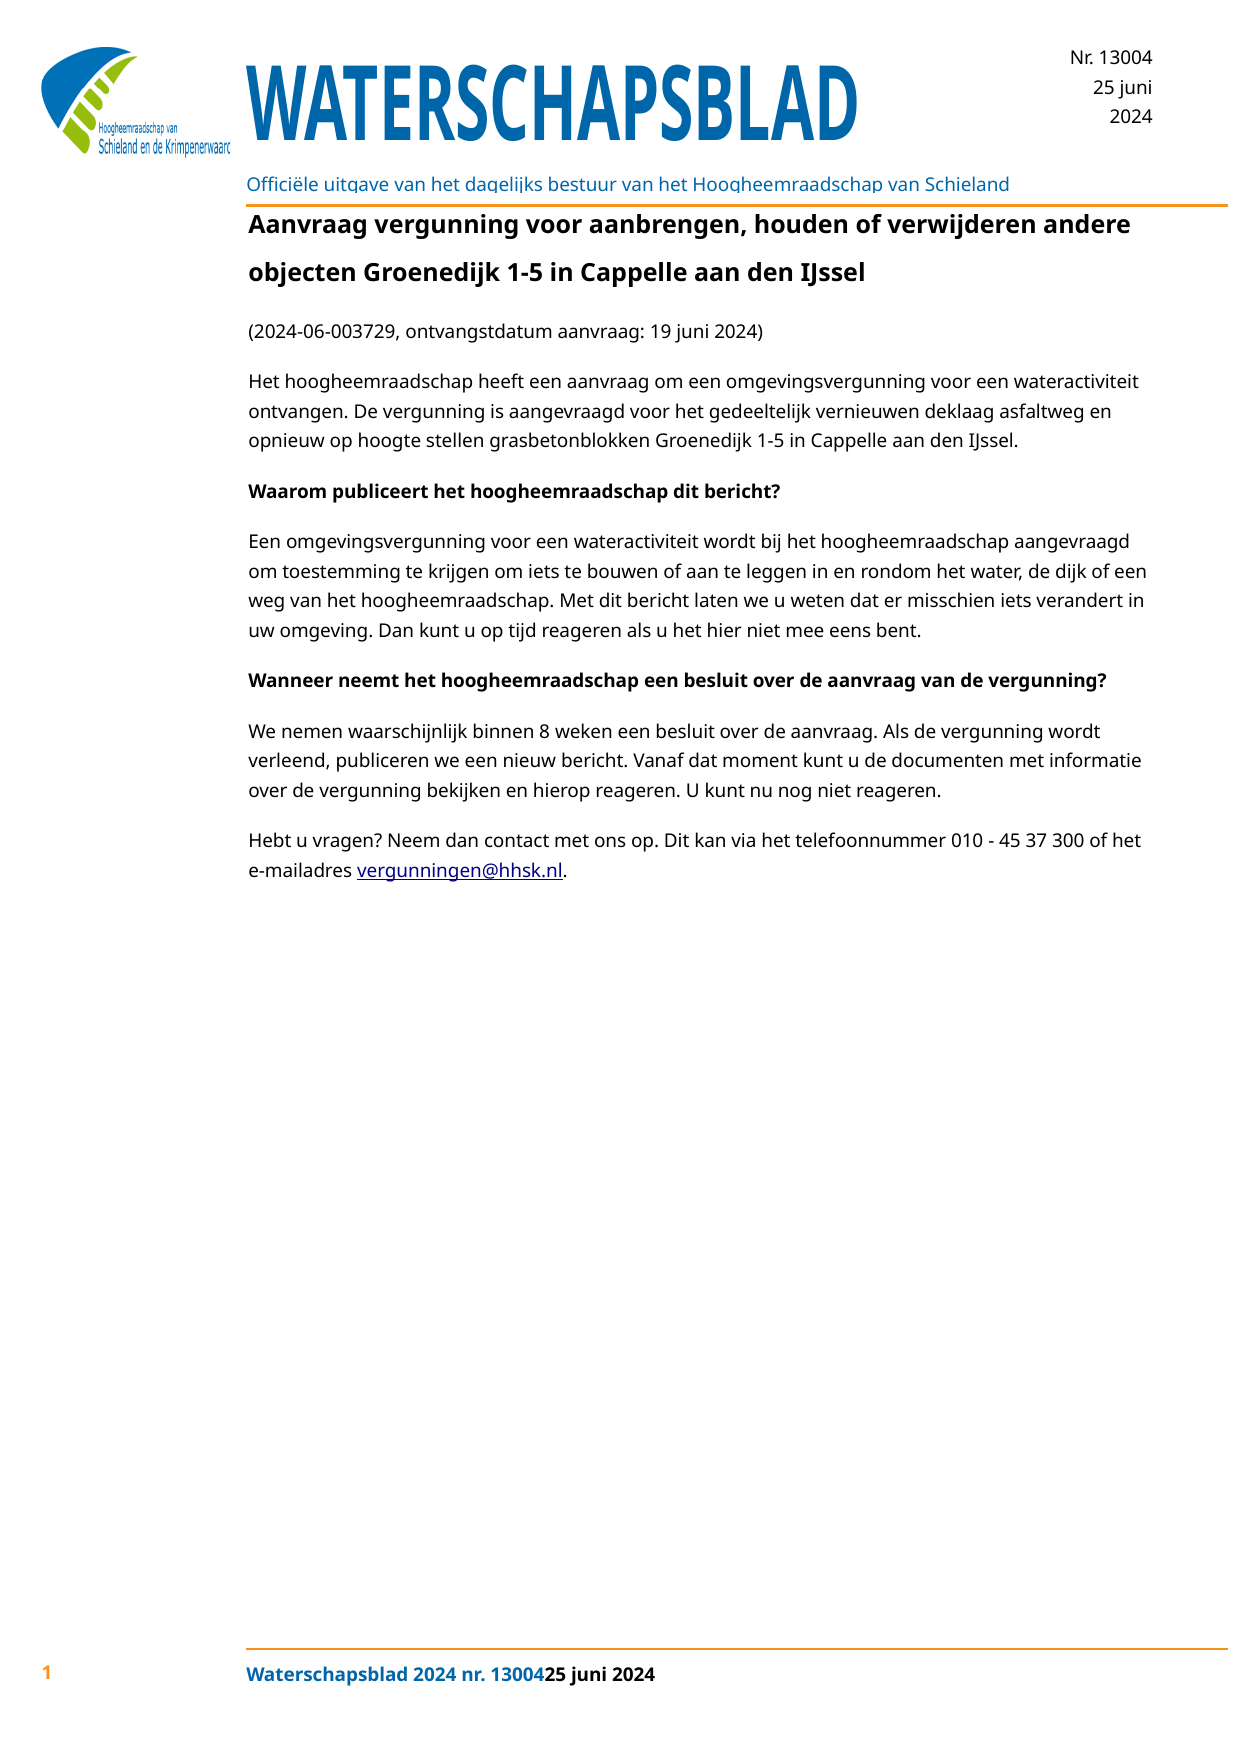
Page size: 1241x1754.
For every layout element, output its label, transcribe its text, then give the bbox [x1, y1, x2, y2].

text Aanvraag vergunning voor aanbrengen, houden of verwijderen andere objecten Groenedijk 1-5 in Cappelle aan den IJssel [248, 207, 1152, 288]
text Hebt u vragen? Neem dan contact met ons op. Dit kan via het telefoonnummer 010 - 45 37 300 of het e-mailadres vergunningen@hhsk.nl. [248, 827, 1152, 883]
text Waarom publiceert het hoogheemraadschap dit bericht? [248, 478, 1152, 504]
text Het hoogheemraadschap heeft een aanvraag om een omgevingsvergunning voor een wateractiviteit ontvangen. De vergunning is aangevraagd voor het gedeeltelijk vernieuwen deklaag asfaltweg en opnieuw op hoogte stellen grasbetonblokken Groenedijk 1-5 in Cappelle aan den IJssel. [248, 368, 1152, 453]
text We nemen waarschijnlijk binnen 8 weken een besluit over de aanvraag. Als de vergunning wordt verleend, publiceren we een nieuw bericht. Vanaf dat moment kunt u de documenten met informatie over de vergunning bekijken en hierop reageren. U kunt nu nog niet reageren. [248, 718, 1152, 803]
text Wanneer neemt het hoogheemraadschap een besluit over de aanvraag van de vergunning? [248, 667, 1152, 693]
picture [41, 47, 231, 172]
text (2024-06-003729, ontvangstdatum aanvraag: 19 juni 2024) [248, 318, 1152, 344]
text Een omgevingsvergunning voor een wateractiviteit wordt bij het hoogheemraadschap aangevraagd om toestemming te krijgen om iets te bouwen of aan te leggen in en rondom het water, de dijk of een weg van het hoogheemraadschap. Met dit bericht laten we u weten dat er misschien iets verandert in uw omgeving. Dan kunt u op tijd reageren als u het hier niet mee eens bent. [248, 528, 1152, 643]
